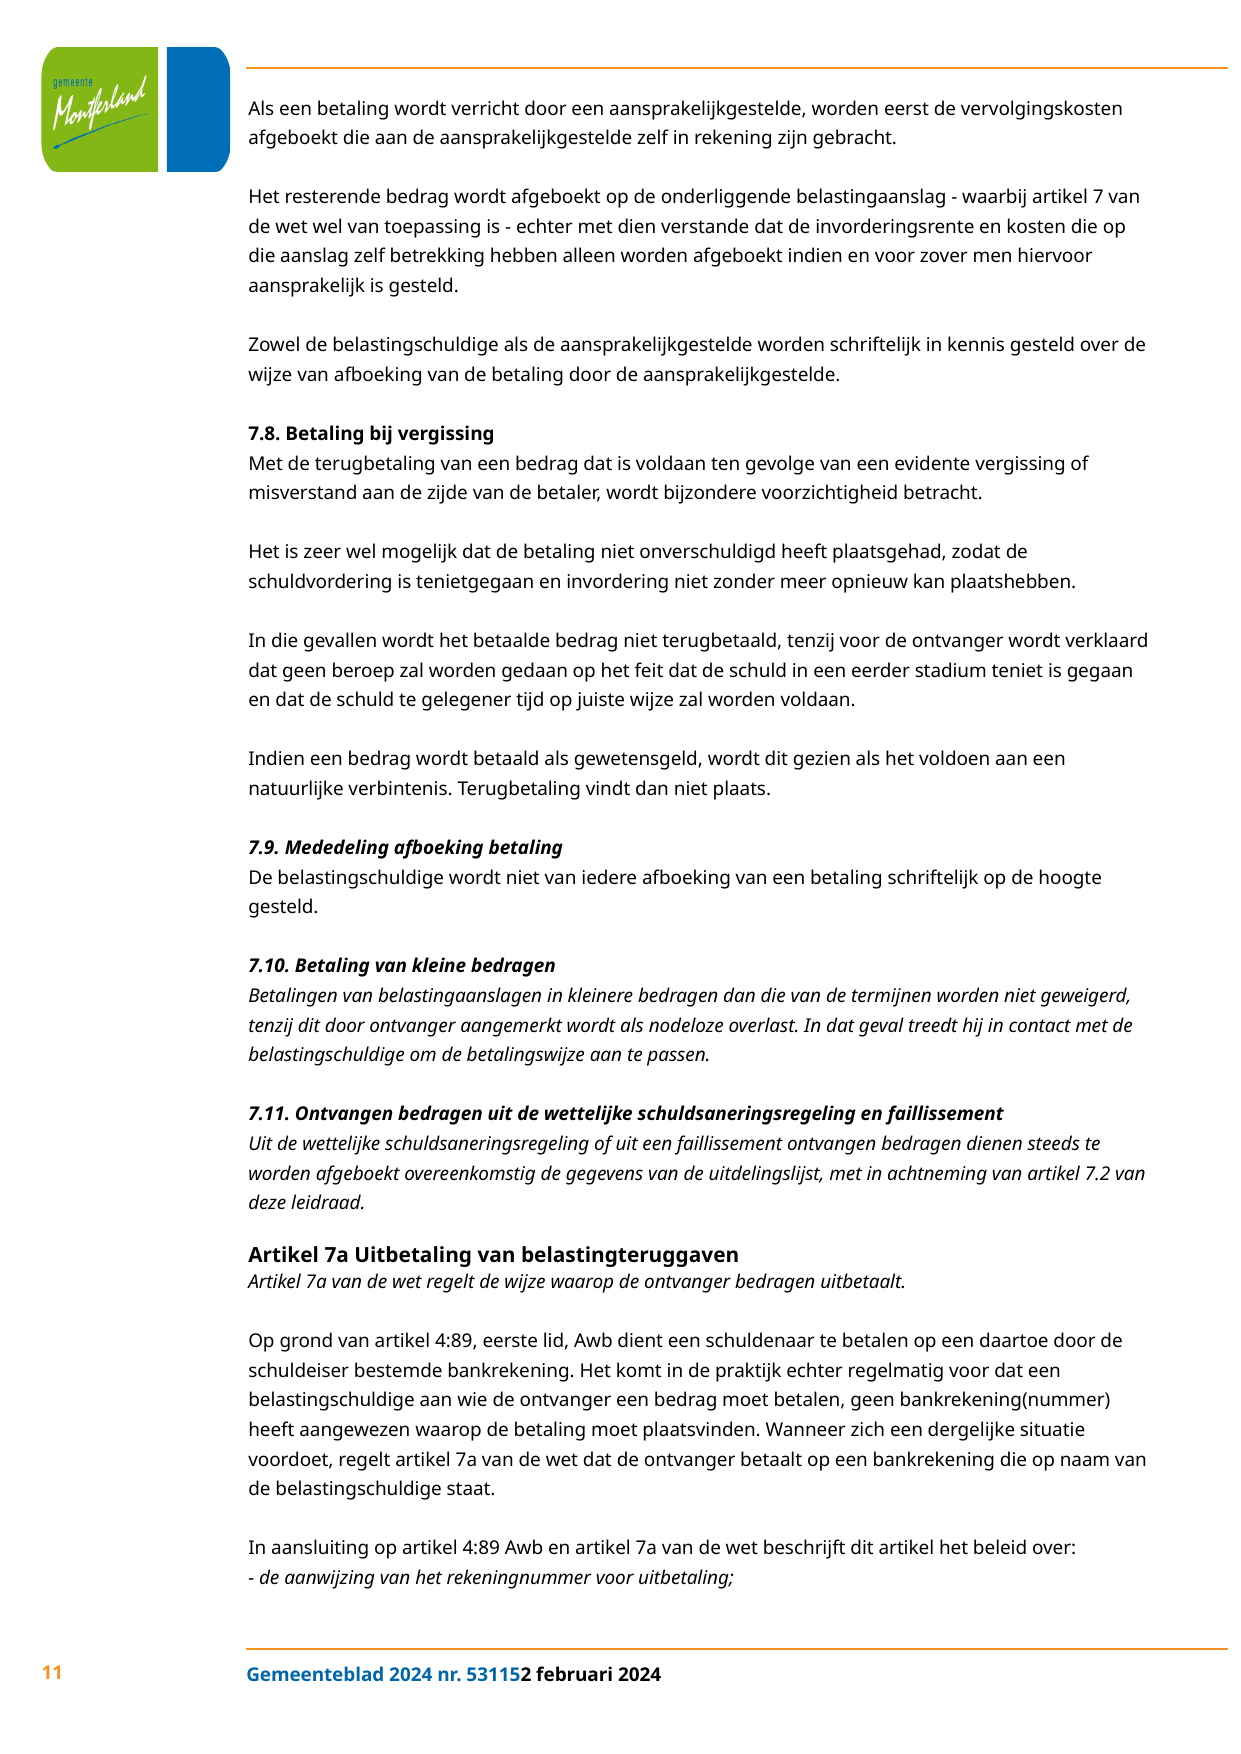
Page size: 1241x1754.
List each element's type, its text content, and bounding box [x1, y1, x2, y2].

text 7.8. Betaling bij vergissing [248, 420, 1152, 446]
text Indien een bedrag wordt betaald als gewetensgeld, wordt dit gezien als het voldoen aan een natuurlijke verbintenis. Terugbetaling vindt dan niet plaats. [248, 746, 1152, 801]
text 7.9. Mededeling afboeking betaling [248, 834, 1152, 860]
text Als een betaling wordt verricht door een aansprakelijkgestelde, worden eerst de vervolgingskosten afgeboekt die aan de aansprakelijkgestelde zelf in rekening zijn gebracht. [248, 95, 1152, 150]
text Betalingen van belastingaanslagen in kleinere bedragen dan die van de termijnen worden niet geweigerd, tenzij dit door ontvanger aangemerkt wordt als nodeloze overlast. In dat geval treedt hij in contact met de belastingschuldige om de betalingswijze aan te passen. [248, 982, 1152, 1067]
picture [41, 47, 231, 172]
text Artikel 7a van de wet regelt de wijze waarop de ontvanger bedragen uitbetaalt. [248, 1268, 1152, 1294]
text In aansluiting op artikel 4:89 Awb en artikel 7a van de wet beschrijft dit artikel het beleid over: [248, 1534, 1152, 1560]
text Met de terugbetaling van een bedrag dat is voldaan ten gevolge van een evidente vergissing of misverstand aan de zijde van de betaler, wordt bijzondere voorzichtigheid betracht. [248, 450, 1152, 505]
text Artikel 7a Uitbetaling van belastingteruggaven [248, 1240, 1152, 1268]
text 7.11. Ontvangen bedragen uit de wettelijke schuldsaneringsregeling en faillissement [248, 1101, 1152, 1126]
text 7.10. Betaling van kleine bedragen [248, 953, 1152, 978]
text - de aanwijzing van het rekeningnummer voor uitbetaling; [248, 1564, 1152, 1590]
text Het resterende bedrag wordt afgeboekt op de onderliggende belastingaanslag - waarbij artikel 7 van de wet wel van toepassing is - echter met dien verstande dat de invorderingsrente en kosten die op die aanslag zelf betrekking hebben alleen worden afgeboekt indien en voor zover men hiervoor aansprakelijk is gesteld. [248, 183, 1152, 298]
text Het is zeer wel mogelijk dat de betaling niet onverschuldigd heeft plaatsgehad, zodat de schuldvordering is tenietgegaan en invordering niet zonder meer opnieuw kan plaatshebben. [248, 538, 1152, 594]
text In die gevallen wordt het betaalde bedrag niet terugbetaald, tenzij voor de ontvanger wordt verklaard dat geen beroep zal worden gedaan op het feit dat de schuld in een eerder stadium teniet is gegaan en dat de schuld te gelegener tijd op juiste wijze zal worden voldaan. [248, 627, 1152, 712]
text Uit de wettelijke schuldsaneringsregeling of uit een faillissement ontvangen bedragen dienen steeds te worden afgeboekt overeenkomstig de gegevens van de uitdelingslijst, met in achtneming van artikel 7.2 van deze leidraad. [248, 1130, 1152, 1215]
text De belastingschuldige wordt niet van iedere afboeking van een betaling schriftelijk op de hoogte gesteld. [248, 864, 1152, 919]
text Op grond van artikel 4:89, eerste lid, Awb dient een schuldenaar te betalen op een daartoe door de schuldeiser bestemde bankrekening. Het komt in de praktijk echter regelmatig voor dat een belastingschuldige aan wie de ontvanger een bedrag moet betalen, geen bankrekening(nummer) heeft aangewezen waarop de betaling moet plaatsvinden. Wanneer zich een dergelijke situatie voordoet, regelt artikel 7a van de wet dat de ontvanger betaalt op een bankrekening die op naam van de belastingschuldige staat. [248, 1327, 1152, 1501]
text Zowel de belastingschuldige als de aansprakelijkgestelde worden schriftelijk in kennis gesteld over de wijze van afboeking van de betaling door de aansprakelijkgestelde. [248, 331, 1152, 387]
